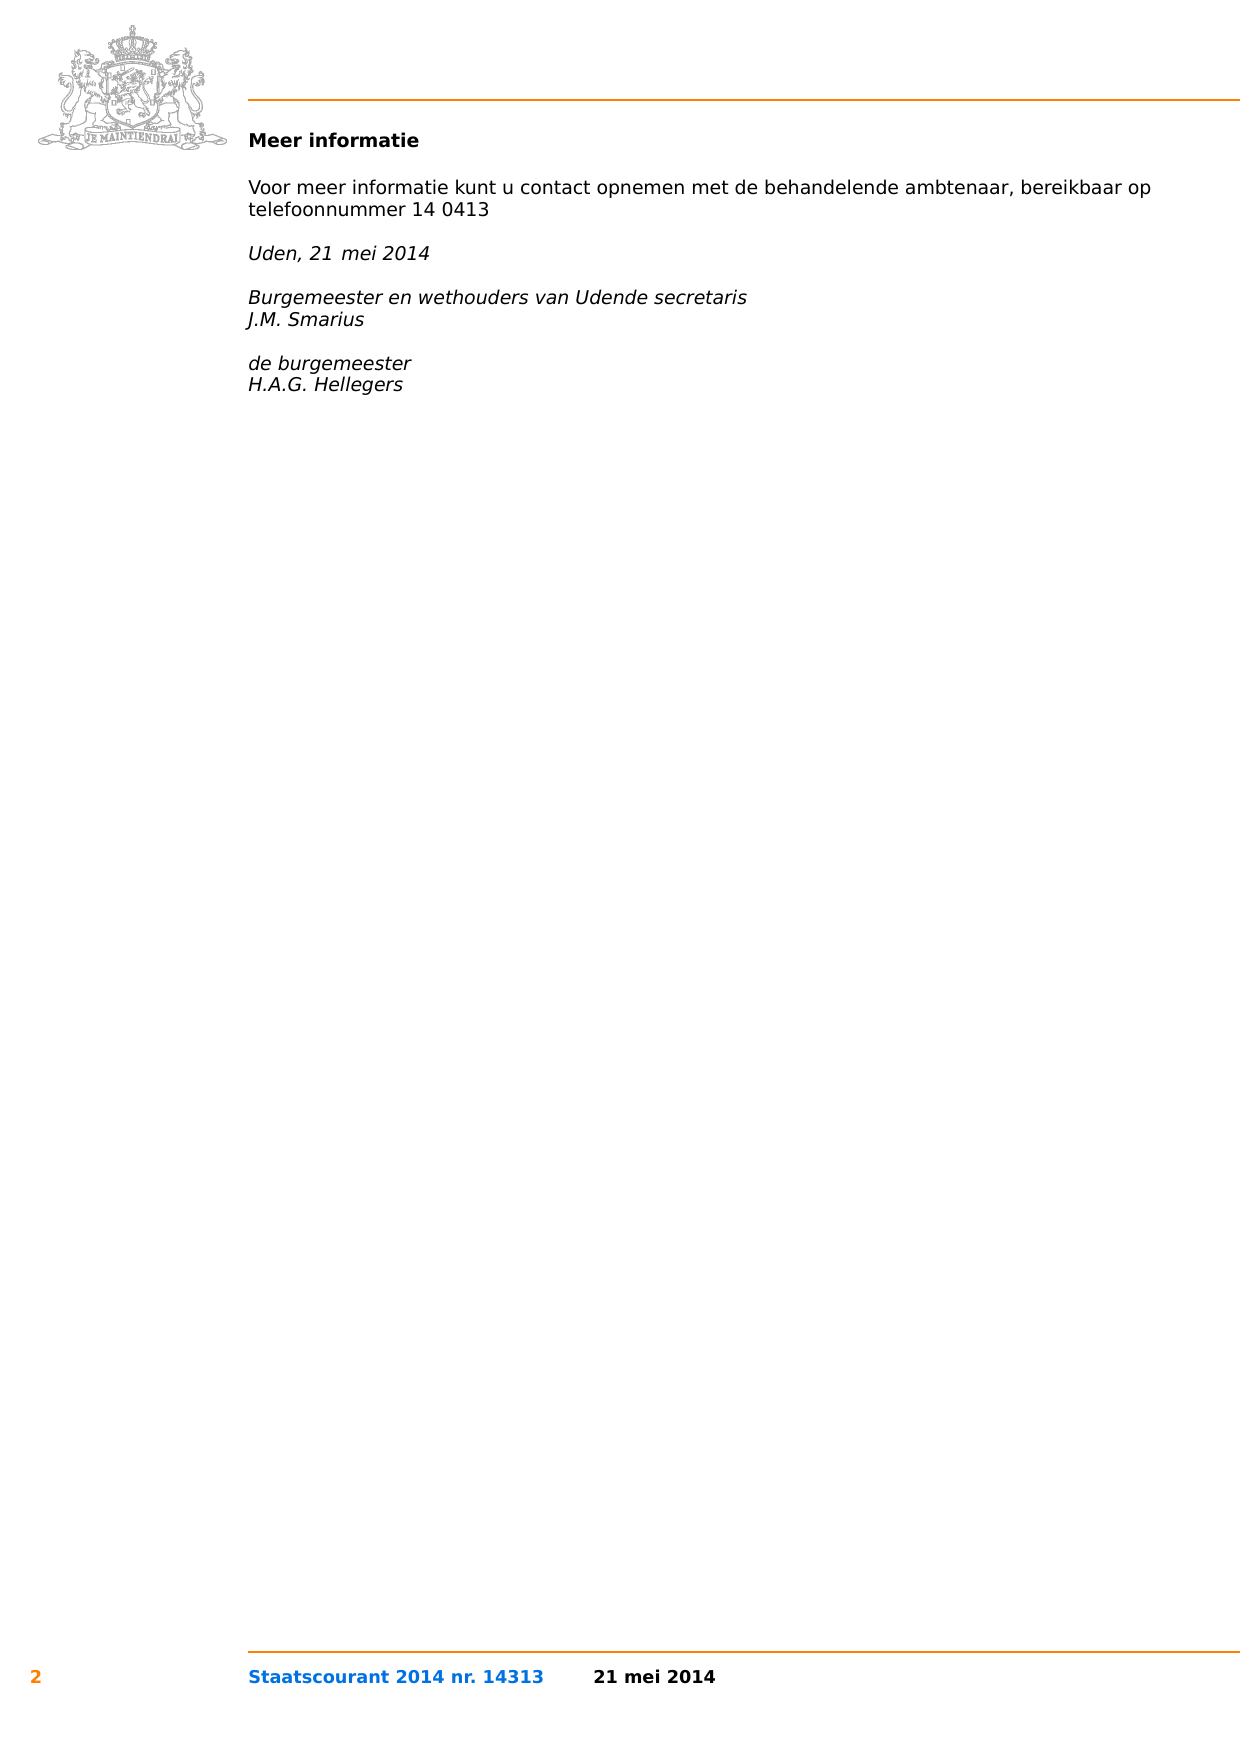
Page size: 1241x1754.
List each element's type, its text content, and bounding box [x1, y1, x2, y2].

text Voor meer informatie kunt u contact opnemen met de behandelende ambtenaar, bereikbaar op telefoonnummer 14 0413 [248, 177, 1163, 221]
text Burgemeester en wethouders van Udende secretaris J.M. Smarius [248, 287, 1163, 331]
text de burgemeester H.A.G. Hellegers [248, 352, 1163, 396]
subtitle Meer informatie [248, 130, 1163, 152]
picture [38, 25, 227, 150]
text Uden, 21 mei 2014 [248, 243, 1163, 265]
